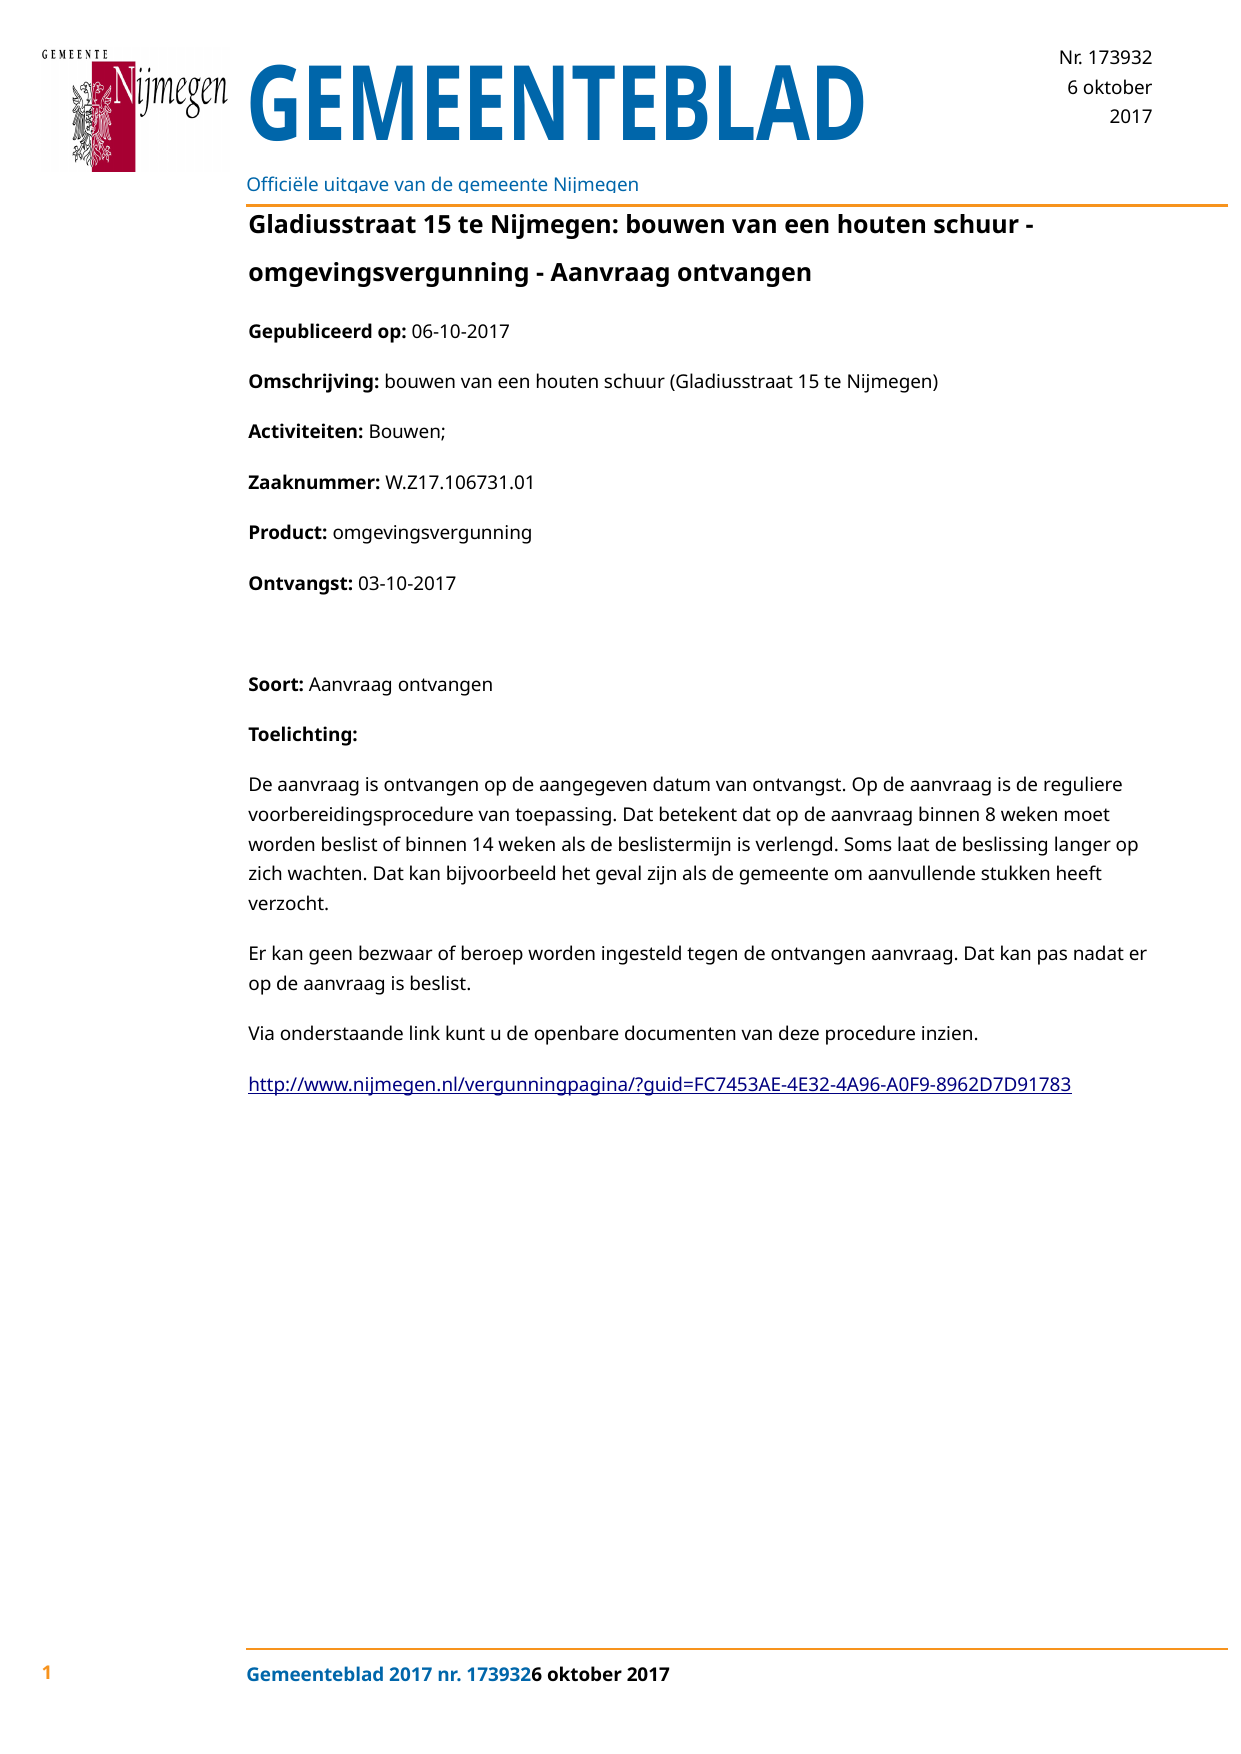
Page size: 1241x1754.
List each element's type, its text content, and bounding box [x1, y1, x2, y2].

text Er kan geen bezwaar of beroep worden ingesteld tegen de ontvangen aanvraag. Dat kan pas nadat er op de aanvraag is beslist. [248, 940, 1152, 996]
picture [41, 47, 231, 172]
text Ontvangst: 03-10-2017 [248, 570, 1152, 596]
text Activiteiten: Bouwen; [248, 419, 1152, 444]
text Gepubliceerd op: 06-10-2017 [248, 318, 1152, 344]
text Via onderstaande link kunt u de openbare documenten van deze procedure inzien. [248, 1020, 1152, 1046]
text Toelichting: [248, 721, 1152, 747]
text Omschrijving: bouwen van een houten schuur (Gladiusstraat 15 te Nijmegen) [248, 368, 1152, 394]
text Gladiusstraat 15 te Nijmegen: bouwen van een houten schuur - omgevingsvergunning - Aanvraag ontvangen [248, 207, 1152, 288]
text Product: omgevingsvergunning [248, 519, 1152, 545]
text Soort: Aanvraag ontvangen [248, 671, 1152, 697]
text http://www.nijmegen.nl/vergunningpagina/?guid=FC7453AE-4E32-4A96-A0F9-8962D7D91783 [248, 1071, 1152, 1097]
text Zaaknummer: W.Z17.106731.01 [248, 469, 1152, 495]
text De aanvraag is ontvangen op de aangegeven datum van ontvangst. Op de aanvraag is de reguliere voorbereidingsprocedure van toepassing. Dat betekent dat op de aanvraag binnen 8 weken moet worden beslist of binnen 14 weken als de beslistermijn is verlengd. Soms laat de beslissing langer op zich wachten. Dat kan bijvoorbeeld het geval zijn als de gemeente om aanvullende stukken heeft verzocht. [248, 772, 1152, 916]
